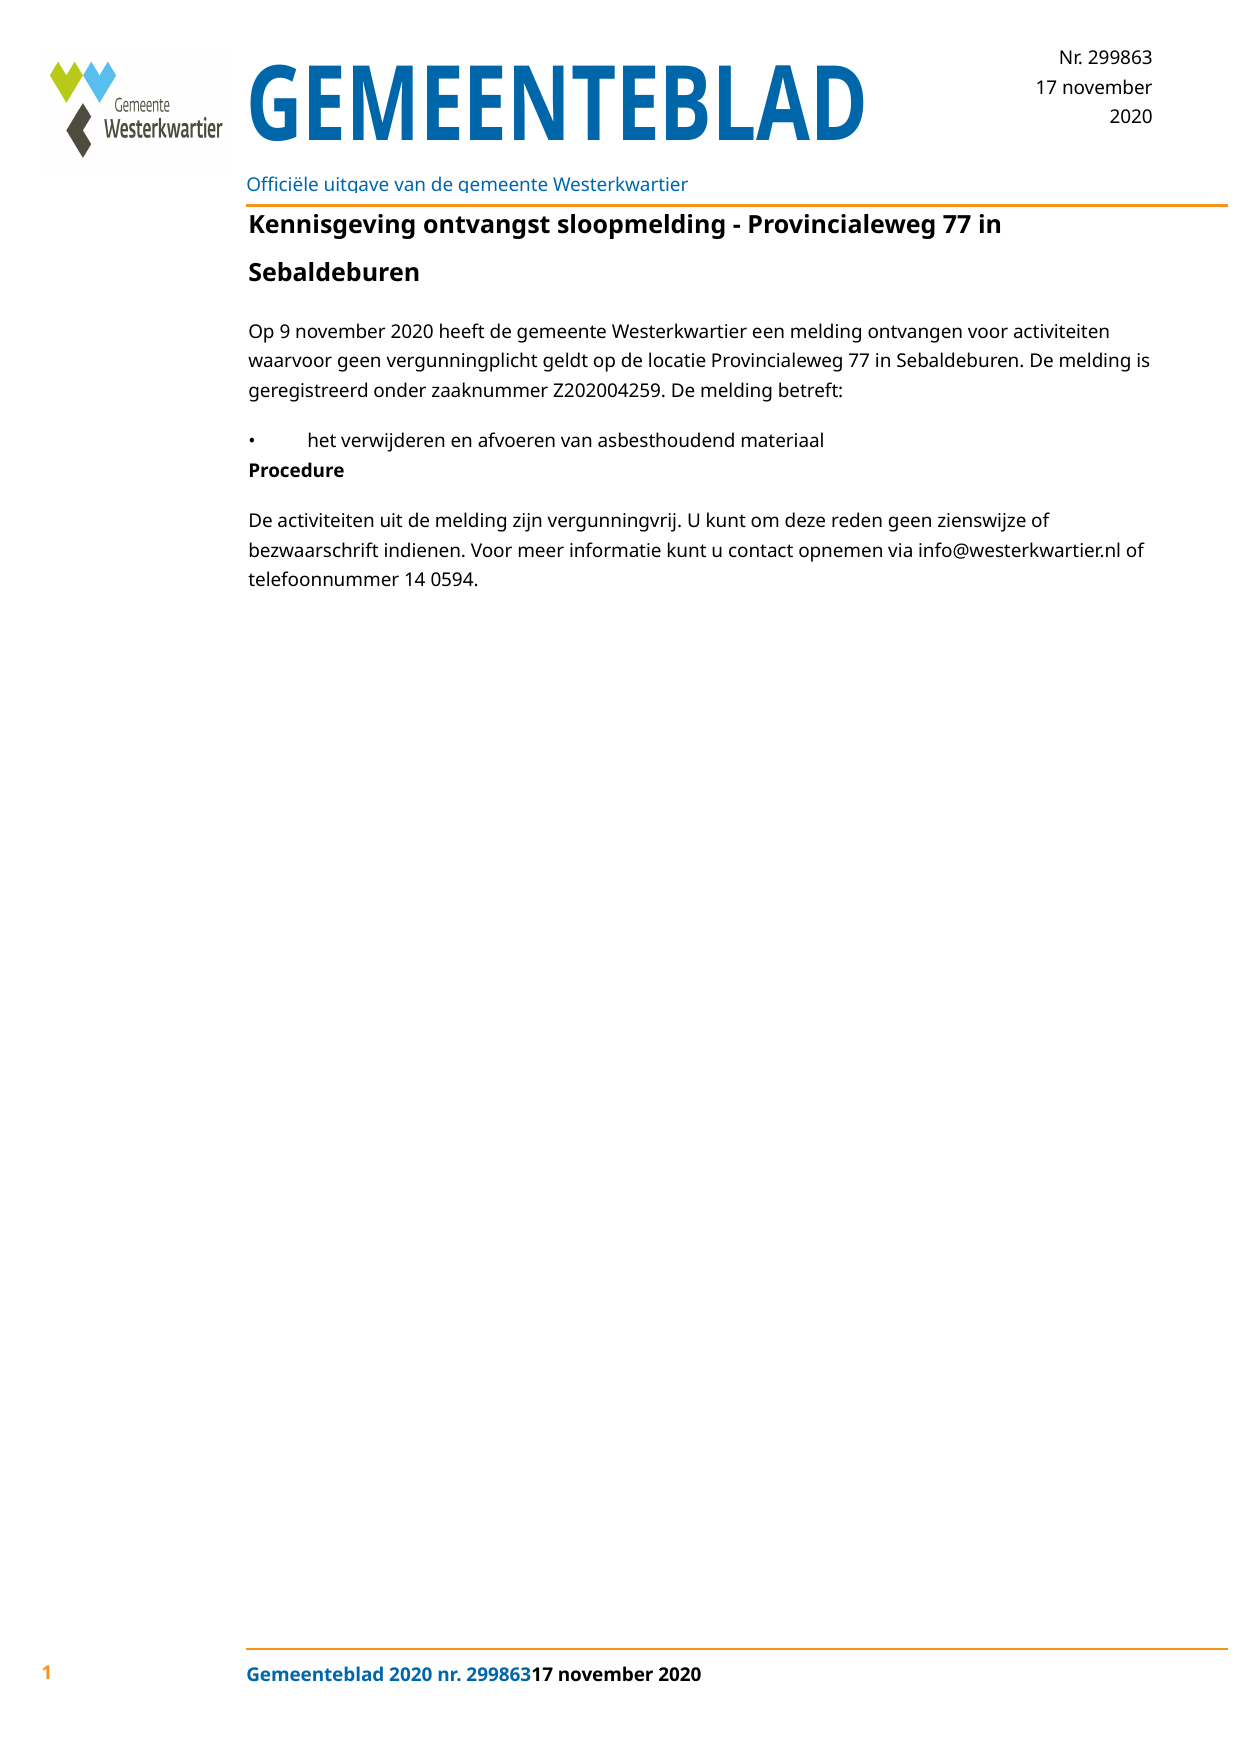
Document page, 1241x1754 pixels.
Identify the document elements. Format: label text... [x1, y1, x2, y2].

text Kennisgeving ontvangst sloopmelding - Provincialeweg 77 in Sebaldeburen [248, 207, 1152, 288]
list het verwijderen en afvoeren van asbesthoudend materiaal [248, 427, 1152, 453]
text De activiteiten uit de melding zijn vergunningvrij. U kunt om deze reden geen zienswijze of bezwaarschrift indienen. Voor meer informatie kunt u contact opnemen via info@westerkwartier.nl of telefoonnummer 14 0594. [248, 507, 1152, 592]
text Op 9 november 2020 heeft de gemeente Westerkwartier een melding ontvangen voor activiteiten waarvoor geen vergunningplicht geldt op de locatie Provincialeweg 77 in Sebaldeburen. De melding is geregistreerd onder zaaknummer Z202004259. De melding betreft: [248, 318, 1152, 403]
text Procedure [248, 457, 1152, 483]
picture [41, 47, 231, 172]
